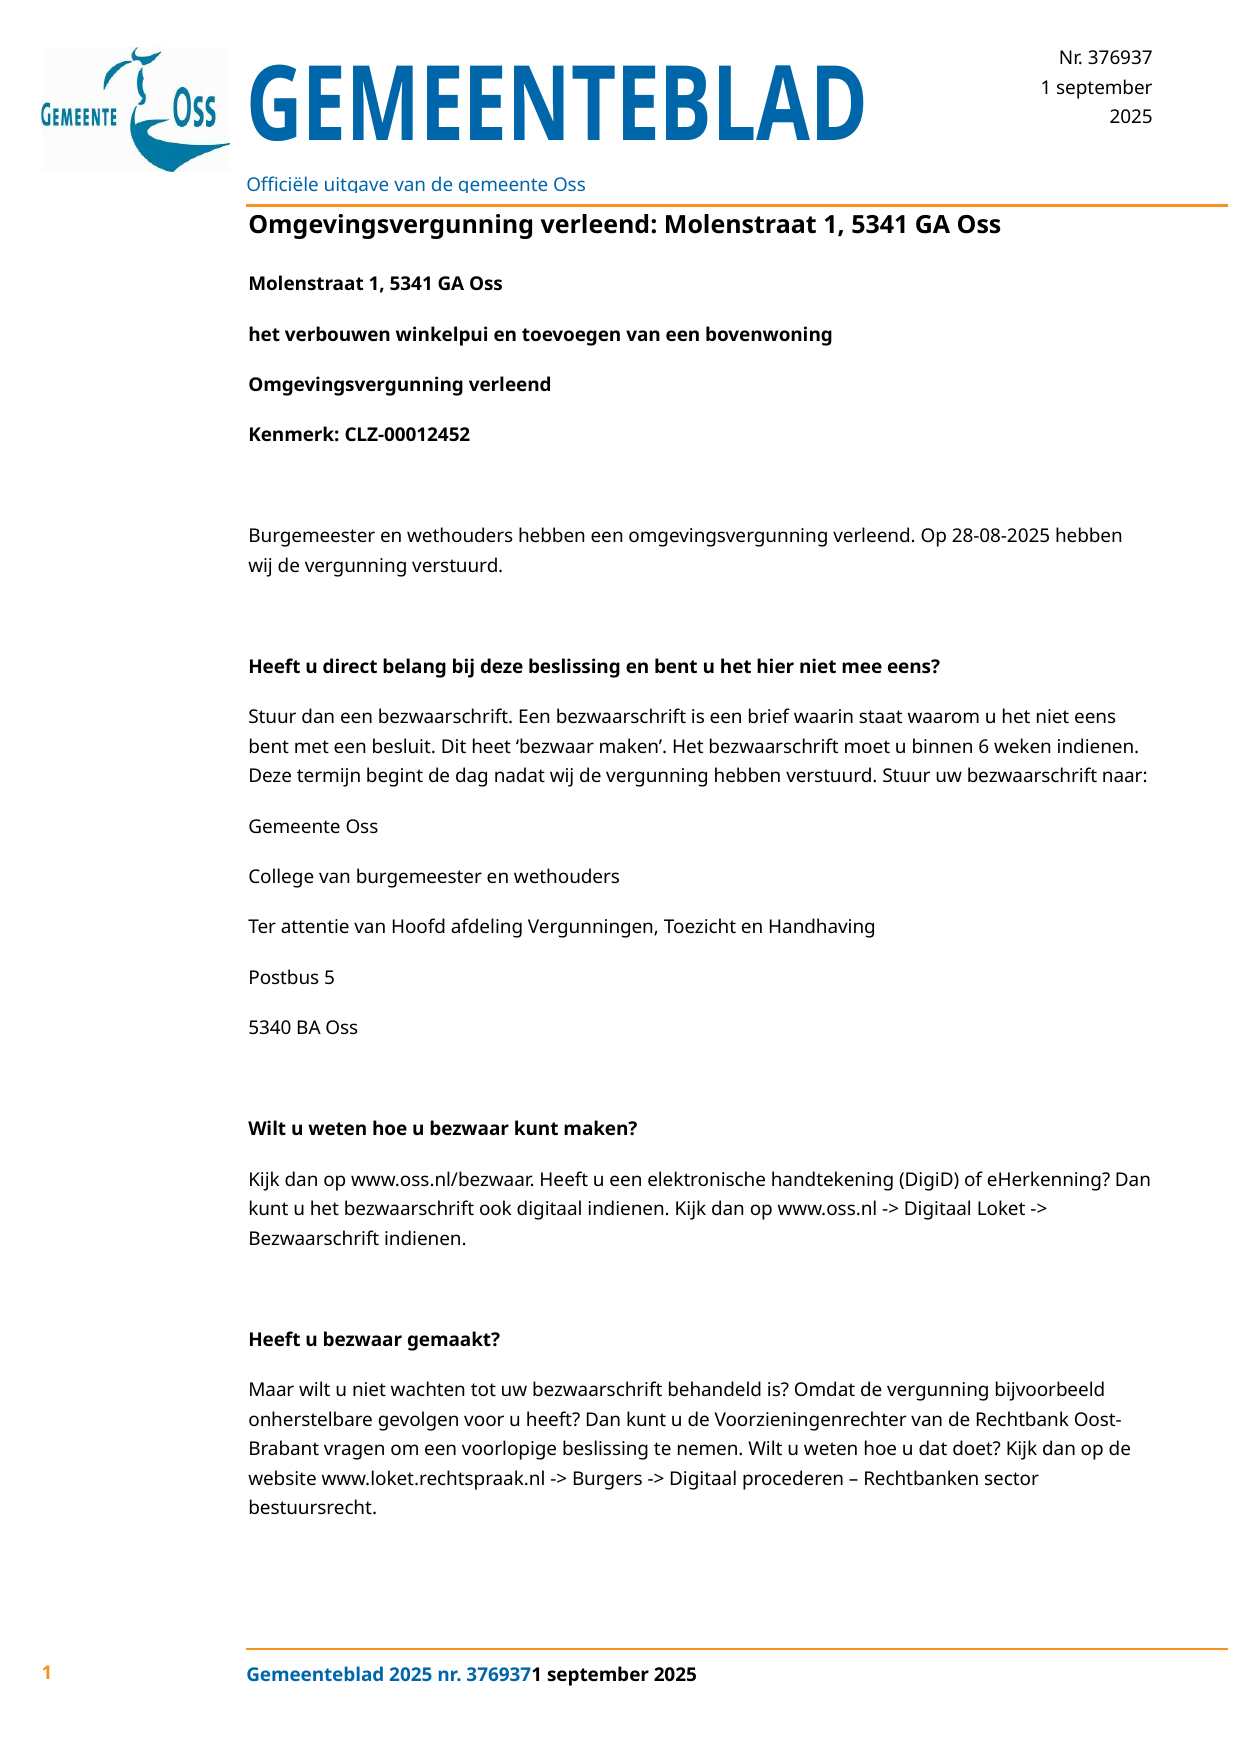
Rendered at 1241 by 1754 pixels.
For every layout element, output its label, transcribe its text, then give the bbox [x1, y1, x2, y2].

text 5340 BA Oss [248, 1014, 1152, 1040]
text Postbus 5 [248, 964, 1152, 990]
text Stuur dan een bezwaarschrift. Een bezwaarschrift is een brief waarin staat waarom u het niet eens bent met een besluit. Dit heet ‘bezwaar maken’. Het bezwaarschrift moet u binnen 6 weken indienen. Deze termijn begint de dag nadat wij de vergunning hebben verstuurd. Stuur uw bezwaarschrift naar: [248, 703, 1152, 788]
text Kenmerk: CLZ-00012452 [248, 422, 1152, 447]
text Omgevingsvergunning verleend [248, 371, 1152, 397]
text het verbouwen winkelpui en toevoegen van een bovenwoning [248, 321, 1152, 346]
picture [41, 47, 231, 172]
text Kijk dan op www.oss.nl/bezwaar. Heeft u een elektronische handtekening (DigiD) of eHerkenning? Dan kunt u het bezwaarschrift ook digitaal indienen. Kijk dan op www.oss.nl -> Digitaal Loket -> Bezwaarschrift indienen. [248, 1166, 1152, 1251]
text Wilt u weten hoe u bezwaar kunt maken? [248, 1115, 1152, 1141]
text Ter attentie van Hoofd afdeling Vergunningen, Toezicht en Handhaving [248, 914, 1152, 939]
text Omgevingsvergunning verleend: Molenstraat 1, 5341 GA Oss [248, 207, 1152, 241]
text Molenstraat 1, 5341 GA Oss [248, 270, 1152, 296]
text Heeft u direct belang bij deze beslissing en bent u het hier niet mee eens? [248, 653, 1152, 678]
text College van burgemeester en wethouders [248, 863, 1152, 889]
text Heeft u bezwaar gemaakt? [248, 1326, 1152, 1351]
text Maar wilt u niet wachten tot uw bezwaarschrift behandeld is? Omdat de vergunning bijvoorbeeld onherstelbare gevolgen voor u heeft? Dan kunt u de Voorzieningenrechter van de Rechtbank Oost-Brabant vragen om een voorlopige beslissing te nemen. Wilt u weten hoe u dat doet? Kijk dan op de website www.loket.rechtspraak.nl -> Burgers -> Digitaal procederen – Rechtbanken sector bestuursrecht. [248, 1376, 1152, 1520]
text Gemeente Oss [248, 813, 1152, 838]
text Burgemeester en wethouders hebben een omgevingsvergunning verleend. Op 28-08-2025 hebben wij de vergunning verstuurd. [248, 522, 1152, 578]
